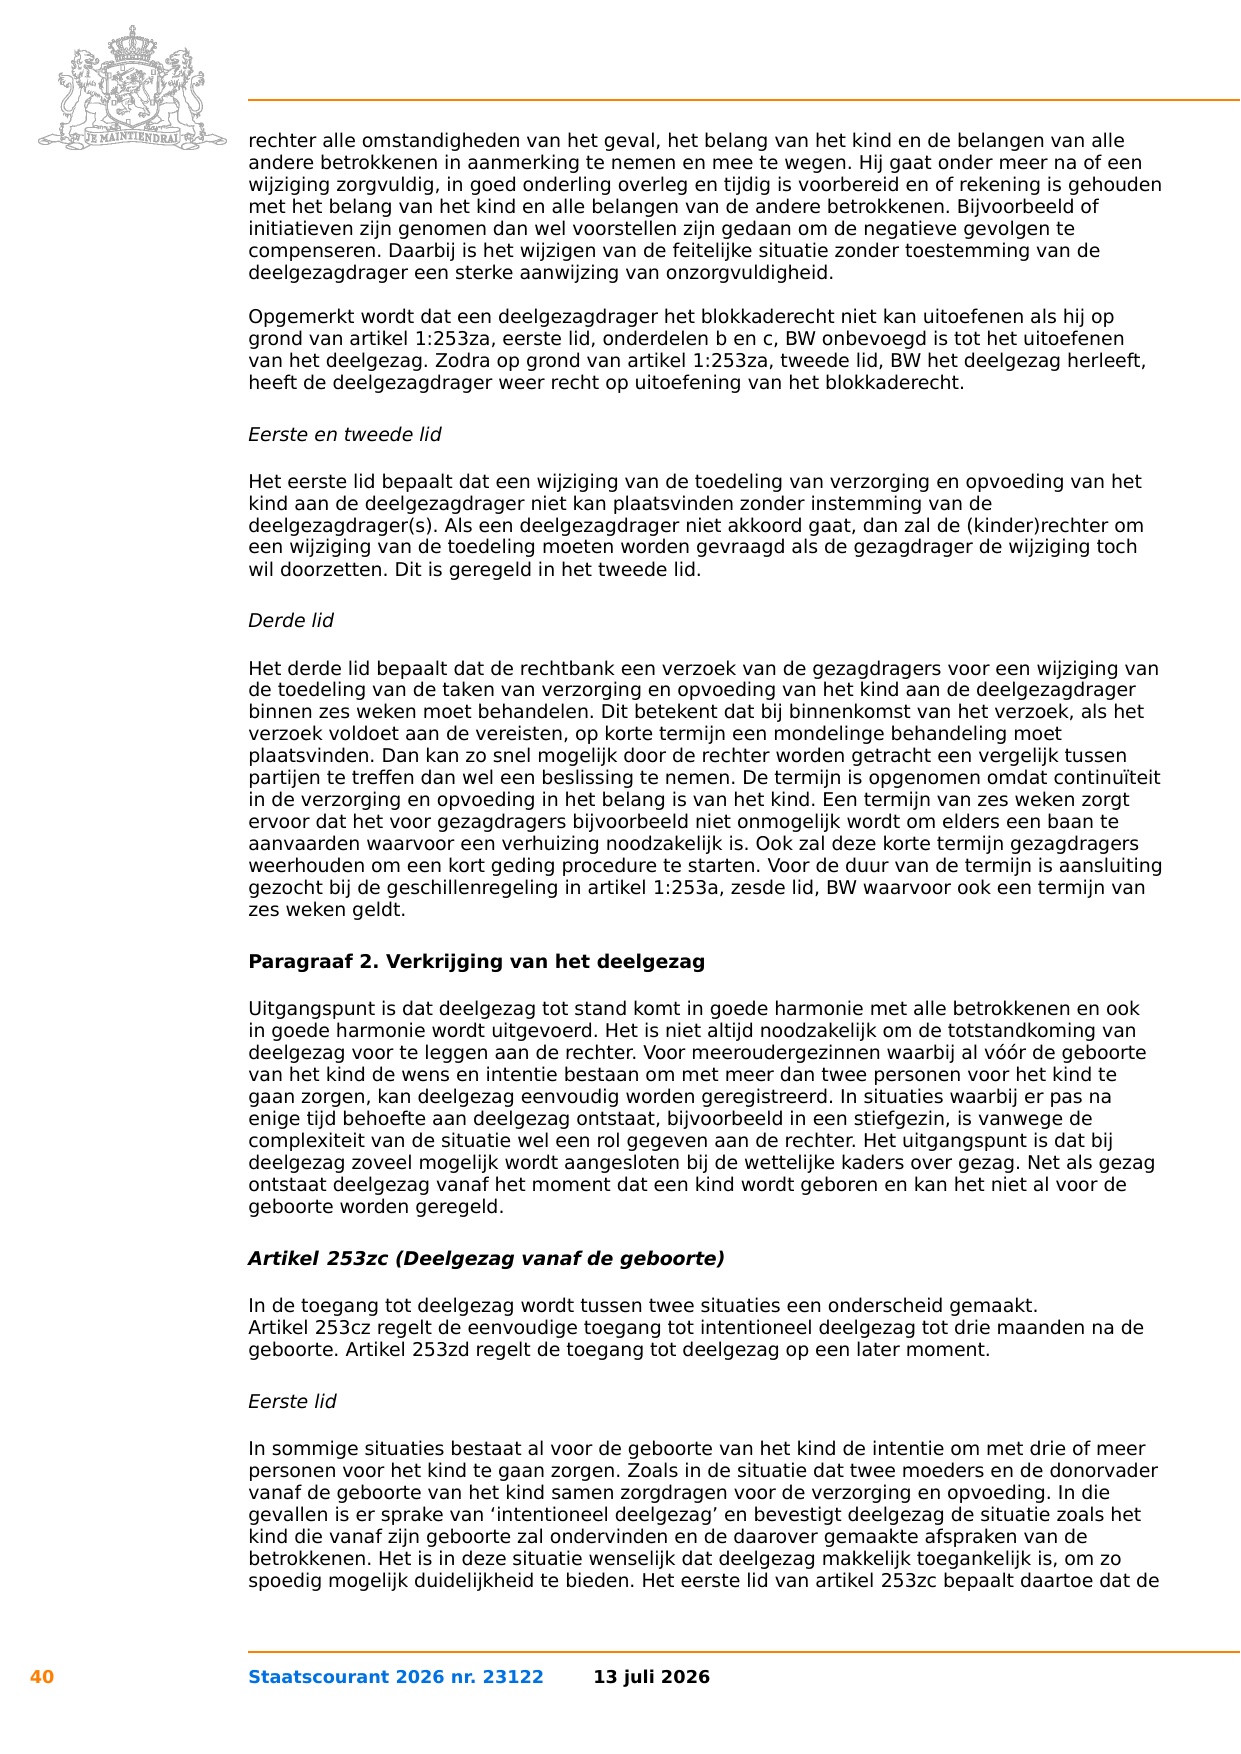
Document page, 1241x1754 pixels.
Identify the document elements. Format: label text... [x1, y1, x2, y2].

text rechter alle omstandigheden van het geval, het belang van het kind en de belangen van alle andere betrokkenen in aanmerking te nemen en mee te wegen. Hij gaat onder meer na of een wijziging zorgvuldig, in goed onderling overleg en tijdig is voorbereid en of rekening is gehouden met het belang van het kind en alle belangen van de andere betrokkenen. Bijvoorbeeld of initiatieven zijn genomen dan wel voorstellen zijn gedaan om de negatieve gevolgen te compenseren. Daarbij is het wijzigen van de feitelijke situatie zonder toestemming van de deelgezagdrager een sterke aanwijzing van onzorgvuldigheid. [248, 130, 1163, 284]
text Het derde lid bepaalt dat de rechtbank een verzoek van de gezagdragers voor een wijziging van de toedeling van de taken van verzorging en opvoeding van het kind aan de deelgezagdrager binnen zes weken moet behandelen. Dit betekent dat bij binnenkomst van het verzoek, als het verzoek voldoet aan de vereisten, op korte termijn een mondelinge behandeling moet plaatsvinden. Dan kan zo snel mogelijk door de rechter worden getracht een vergelijk tussen partijen te treffen dan wel een beslissing te nemen. De termijn is opgenomen omdat continuïteit in de verzorging en opvoeding in het belang is van het kind. Een termijn van zes weken zorgt ervoor dat het voor gezagdragers bijvoorbeeld niet onmogelijk wordt om elders een baan te aanvaarden waarvoor een verhuizing noodzakelijk is. Ook zal deze korte termijn gezagdragers weerhouden om een kort geding procedure te starten. Voor de duur van de termijn is aansluiting gezocht bij de geschillenregeling in artikel 1:253a, zesde lid, BW waarvoor ook een termijn van zes weken geldt. [248, 657, 1163, 921]
text Opgemerkt wordt dat een deelgezagdrager het blokkaderecht niet kan uitoefenen als hij op grond van artikel 1:253za, eerste lid, onderdelen b en c, BW onbevoegd is tot het uitoefenen van het deelgezag. Zodra op grond van artikel 1:253za, tweede lid, BW het deelgezag herleeft, heeft de deelgezagdrager weer recht op uitoefening van het blokkaderecht. [248, 306, 1163, 393]
subtitle Eerste lid [248, 1391, 1163, 1413]
subtitle Paragraaf 2. Verkrijging van het deelgezag [248, 951, 1163, 973]
subtitle Derde lid [248, 610, 1163, 632]
text In de toegang tot deelgezag wordt tussen twee situaties een onderscheid gemaakt. Artikel 253cz regelt de eenvoudige toegang tot intentioneel deelgezag tot drie maanden na de geboorte. Artikel 253zd regelt de toegang tot deelgezag op een later moment. [248, 1295, 1163, 1361]
picture [38, 25, 227, 150]
text Het eerste lid bepaalt dat een wijziging van de toedeling van verzorging en opvoeding van het kind aan de deelgezagdrager niet kan plaatsvinden zonder instemming van de deelgezagdrager(s). Als een deelgezagdrager niet akkoord gaat, dan zal de (kinder)rechter om een wijziging van de toedeling moeten worden gevraagd als de gezagdrager de wijziging toch wil doorzetten. Dit is geregeld in het tweede lid. [248, 471, 1163, 580]
subtitle Artikel 253zc (Deelgezag vanaf de geboorte) [248, 1248, 1163, 1270]
subtitle Eerste en tweede lid [248, 423, 1163, 446]
text Uitgangspunt is dat deelgezag tot stand komt in goede harmonie met alle betrokkenen en ook in goede harmonie wordt uitgevoerd. Het is niet altijd noodzakelijk om de totstandkoming van deelgezag voor te leggen aan de rechter. Voor meeroudergezinnen waarbij al vóór de geboorte van het kind de wens en intentie bestaan om met meer dan twee personen voor het kind te gaan zorgen, kan deelgezag eenvoudig worden geregistreerd. In situaties waarbij er pas na enige tijd behoefte aan deelgezag ontstaat, bijvoorbeeld in een stiefgezin, is vanwege de complexiteit van de situatie wel een rol gegeven aan de rechter. Het uitgangspunt is dat bij deelgezag zoveel mogelijk wordt aangesloten bij de wettelijke kaders over gezag. Net als gezag ontstaat deelgezag vanaf het moment dat een kind wordt geboren en kan het niet al voor de geboorte worden geregeld. [248, 998, 1163, 1218]
text In sommige situaties bestaat al voor de geboorte van het kind de intentie om met drie of meer personen voor het kind te gaan zorgen. Zoals in de situatie dat twee moeders en de donorvader vanaf de geboorte van het kind samen zorgdragen voor de verzorging en opvoeding. In die gevallen is er sprake van ‘intentioneel deelgezag’ en bevestigt deelgezag de situatie zoals het kind die vanaf zijn geboorte zal ondervinden en de daarover gemaakte afspraken van de betrokkenen. Het is in deze situatie wenselijk dat deelgezag makkelijk toegankelijk is, om zo spoedig mogelijk duidelijkheid te bieden. Het eerste lid van artikel 253zc bepaalt daartoe dat de [248, 1438, 1163, 1592]
